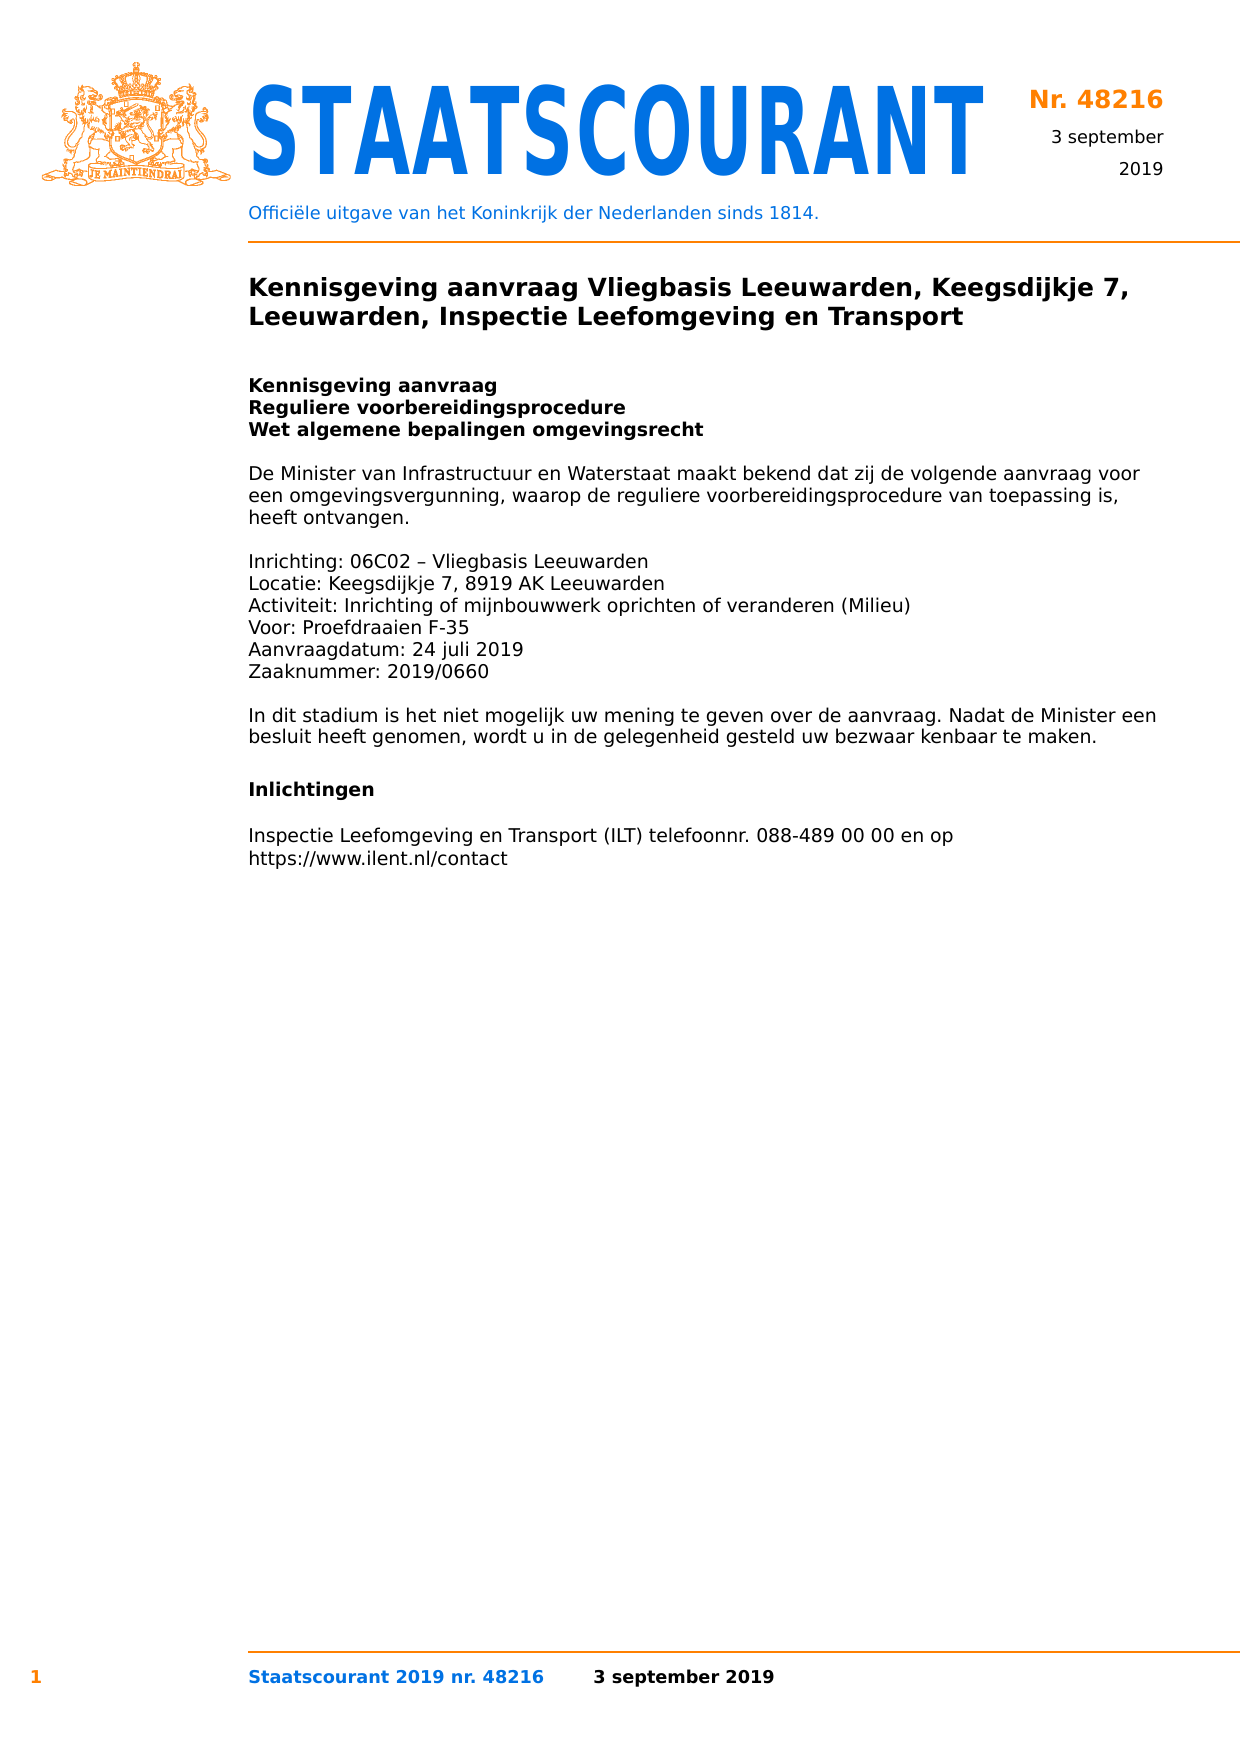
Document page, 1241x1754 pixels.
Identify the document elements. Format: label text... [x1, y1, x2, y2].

text Zaaknummer: 2019/0660 [248, 661, 1163, 683]
text Activiteit: Inrichting of mijnbouwwerk oprichten of veranderen (Milieu) [248, 595, 1163, 617]
subtitle Inlichtingen [248, 778, 1163, 800]
text Wet algemene bepalingen omgevingsrecht [248, 419, 1163, 441]
text Locatie: Keegsdijkje 7, 8919 AK Leeuwarden [248, 573, 1163, 595]
text Inspectie Leefomgeving en Transport (ILT) telefoonnr. 088-489 00 00 en op https://www.ilent.nl/contact [248, 825, 1163, 869]
text Kennisgeving aanvraag [248, 375, 1163, 397]
text De Minister van Infrastructuur en Waterstaat maakt bekend dat zij de volgende aanvraag voor een omgevingsvergunning, waarop de reguliere voorbereidingsprocedure van toepassing is, heeft ontvangen. [248, 463, 1163, 529]
table_cell Officiële uitgave van het Koninkrijk der Nederlanden sinds 1814. [248, 203, 1240, 241]
text In dit stadium is het niet mogelijk uw mening te geven over de aanvraag. Nadat de Minister een besluit heeft genomen, wordt u in de gelegenheid gesteld uw bezwaar kenbaar te maken. [248, 704, 1163, 748]
text Voor: Proefdraaien F-35 [248, 617, 1163, 639]
picture [41, 62, 231, 186]
table_header Nr. 48216 [998, 62, 1240, 121]
table_cell 3 september [998, 121, 1240, 153]
subtitle Kennisgeving aanvraag Vliegbasis Leeuwarden, Keegsdijkje 7, Leeuwarden, Inspectie Leefomgeving en Transport [248, 273, 1163, 331]
text Reguliere voorbereidingsprocedure [248, 397, 1163, 419]
table_header STAATSCOURANT [248, 62, 998, 203]
text Aanvraagdatum: 24 juli 2019 [248, 639, 1163, 661]
table_cell 2019 [998, 153, 1240, 203]
table_header [25, 62, 248, 241]
text Inrichting: 06C02 – Vliegbasis Leeuwarden [248, 551, 1163, 573]
